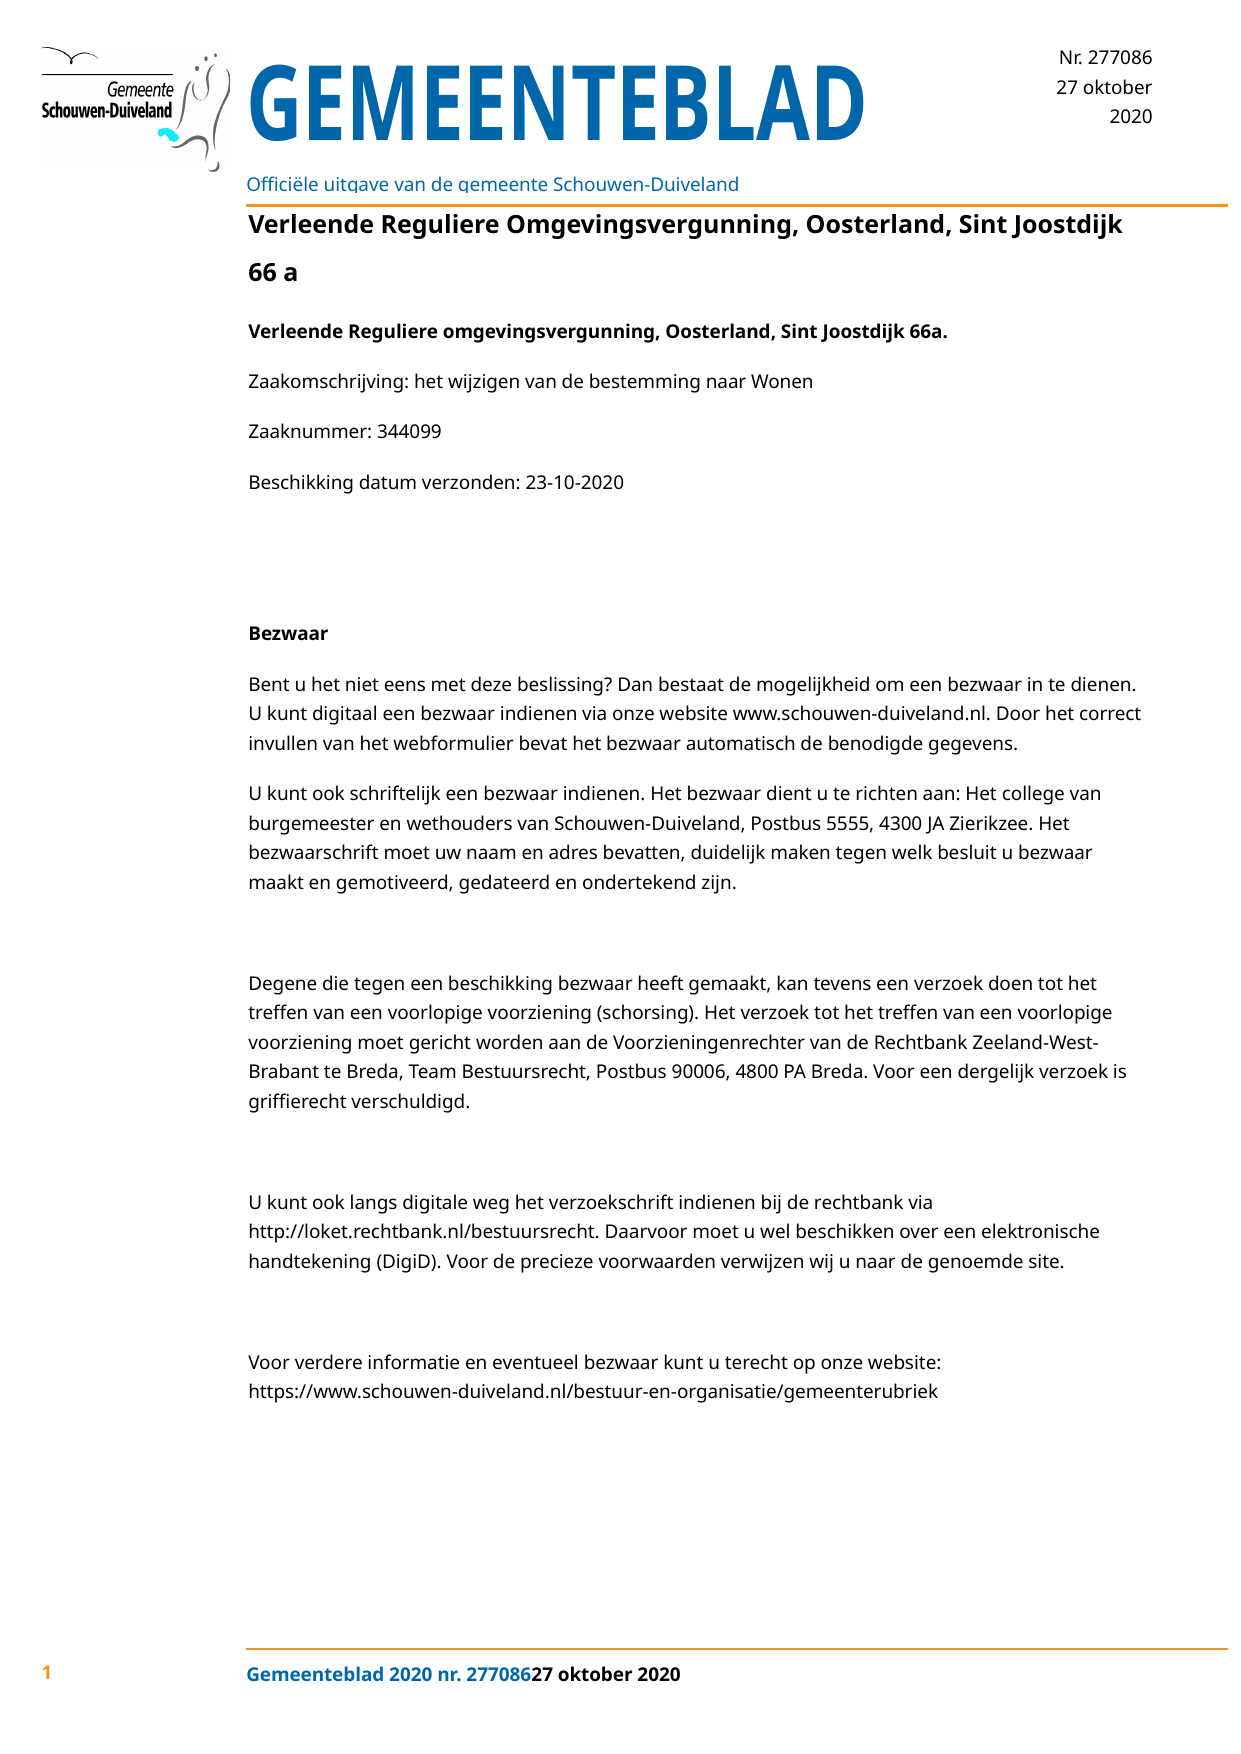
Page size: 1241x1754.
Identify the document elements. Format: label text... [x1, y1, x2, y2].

text Zaaknummer: 344099 [248, 419, 1152, 444]
picture [41, 47, 231, 172]
text Bezwaar [248, 620, 1152, 646]
text Zaakomschrijving: het wijzigen van de bestemming naar Wonen [248, 368, 1152, 394]
text Verleende Reguliere Omgevingsvergunning, Oosterland, Sint Joostdijk 66 a [248, 207, 1152, 288]
text Bent u het niet eens met deze beslissing? Dan bestaat de mogelijkheid om een bezwaar in te dienen. U kunt digitaal een bezwaar indienen via onze website www.schouwen-duiveland.nl. Door het correct invullen van het webformulier bevat het bezwaar automatisch de benodigde gegevens. [248, 671, 1152, 756]
text U kunt ook schriftelijk een bezwaar indienen. Het bezwaar dient u te richten aan: Het college van burgemeester en wethouders van Schouwen-Duiveland, Postbus 5555, 4300 JA Zierikzee. Het bezwaarschrift moet uw naam en adres bevatten, duidelijk maken tegen welk besluit u bezwaar maakt en gemotiveerd, gedateerd en ondertekend zijn. [248, 780, 1152, 895]
text U kunt ook langs digitale weg het verzoekschrift indienen bij de rechtbank via http://loket.rechtbank.nl/bestuursrecht. Daarvoor moet u wel beschikken over een elektronische handtekening (DigiD). Voor de precieze voorwaarden verwijzen wij u naar de genoemde site. [248, 1189, 1152, 1274]
text Beschikking datum verzonden: 23-10-2020 [248, 469, 1152, 495]
text Voor verdere informatie en eventueel bezwaar kunt u terecht op onze website: https://www.schouwen-duiveland.nl/bestuur-en-organisatie/gemeenterubriek [248, 1349, 1152, 1404]
text Degene die tegen een beschikking bezwaar heeft gemaakt, kan tevens een verzoek doen tot het treffen van een voorlopige voorziening (schorsing). Het verzoek tot het treffen van een voorlopige voorziening moet gericht worden aan de Voorzieningenrechter van de Rechtbank Zeeland-West-Brabant te Breda, Team Bestuursrecht, Postbus 90006, 4800 PA Breda. Voor een dergelijk verzoek is griffierecht verschuldigd. [248, 970, 1152, 1114]
text Verleende Reguliere omgevingsvergunning, Oosterland, Sint Joostdijk 66a. [248, 318, 1152, 344]
